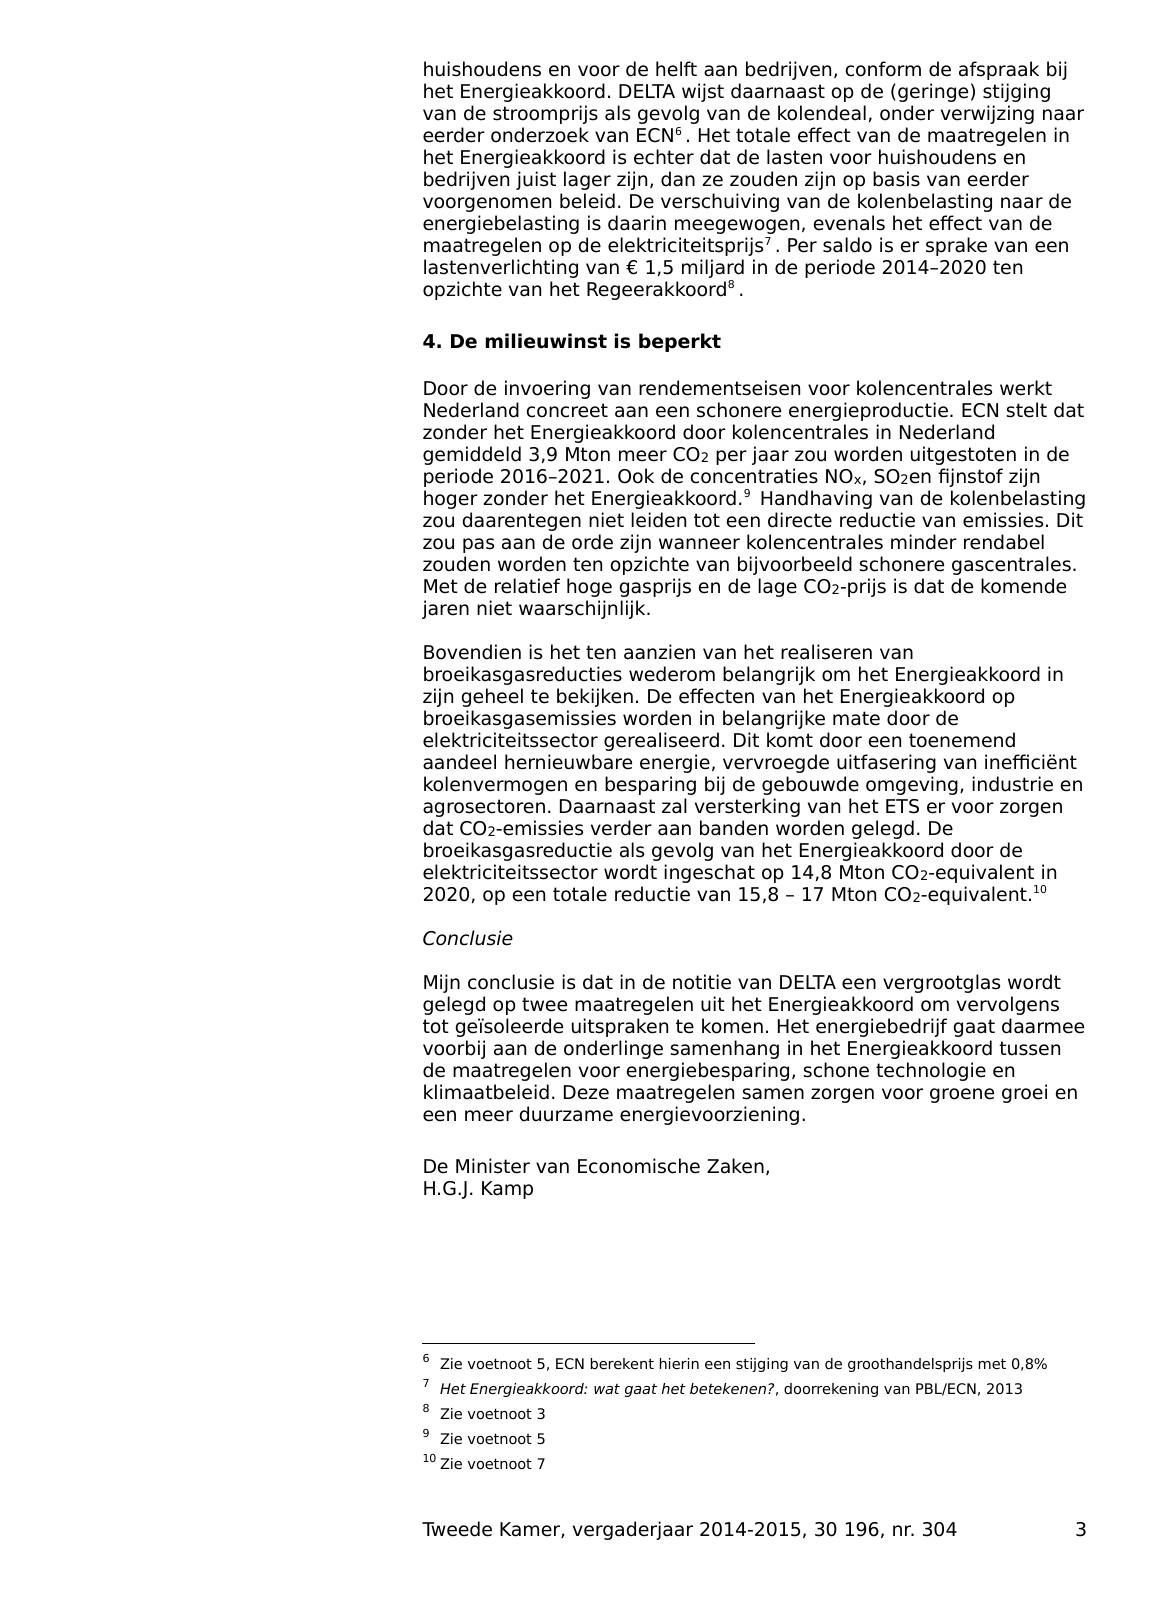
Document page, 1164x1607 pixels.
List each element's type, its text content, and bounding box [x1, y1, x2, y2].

text Zie voetnoot 3 [422, 1402, 1087, 1424]
text Mijn conclusie is dat in de notitie van DELTA een vergrootglas wordt gelegd op twee maatregelen uit het Energieakkoord om vervolgens tot geïsoleerde uitspraken te komen. Het energiebedrijf gaat daarmee voorbij aan de onderlinge samenhang in het Energieakkoord tussen de maatregelen voor energiebesparing, schone technologie en klimaatbeleid. Deze maatregelen samen zorgen voor groene groei en een meer duurzame energievoorziening. [422, 972, 1087, 1126]
subtitle Conclusie [422, 928, 1087, 950]
text Zie voetnoot 5, ECN berekent hierin een stijging van de groothandelsprijs met 0,8% [422, 1352, 1087, 1374]
text huishoudens en voor de helft aan bedrijven, conform de afspraak bij het Energieakkoord. DELTA wijst daarnaast op de (geringe) stijging van de stroomprijs als gevolg van de kolendeal, onder verwijzing naar eerder onderzoek van ECN. Het totale effect van de maatregelen in het Energieakkoord is echter dat de lasten voor huishoudens en bedrijven juist lager zijn, dan ze zouden zijn op basis van eerder voorgenomen beleid. De verschuiving van de kolenbelasting naar de energiebelasting is daarin meegewogen, evenals het effect van de maatregelen op de elektriciteitsprijs. Per saldo is er sprake van een lastenverlichting van € 1,5 miljard in de periode 2014–2020 ten opzichte van het Regeerakkoord. [422, 59, 1087, 301]
text De Minister van Economische Zaken, H.G.J. Kamp [422, 1156, 1087, 1200]
text Bovendien is het ten aanzien van het realiseren van broeikasgasreducties wederom belangrijk om het Energieakkoord in zijn geheel te bekijken. De effecten van het Energieakkoord op broeikasgasemissies worden in belangrijke mate door de elektriciteitssector gerealiseerd. Dit komt door een toenemend aandeel hernieuwbare energie, vervroegde uitfasering van inefficiënt kolenvermogen en besparing bij de gebouwde omgeving, industrie en agrosectoren. Daarnaast zal versterking van het ETS er voor zorgen dat CO2-emissies verder aan banden worden gelegd. De broeikasgasreductie als gevolg van het Energieakkoord door de elektriciteitssector wordt ingeschat op 14,8 Mton CO2-equivalent in 2020, op een totale reductie van 15,8 – 17 Mton CO2-equivalent. [422, 642, 1087, 906]
text Zie voetnoot 7 [422, 1452, 1087, 1474]
subtitle 4. De milieuwinst is beperkt [422, 331, 1087, 353]
text Zie voetnoot 5 [422, 1427, 1087, 1449]
text Het Energieakkoord: wat gaat het betekenen?, doorrekening van PBL/ECN, 2013 [422, 1377, 1087, 1399]
text Door de invoering van rendementseisen voor kolencentrales werkt Nederland concreet aan een schonere energieproductie. ECN stelt dat zonder het Energieakkoord door kolencentrales in Nederland gemiddeld 3,9 Mton meer CO2 per jaar zou worden uitgestoten in de periode 2016–2021. Ook de concentraties NOx, SO2en fijnstof zijn hoger zonder het Energieakkoord. Handhaving van de kolenbelasting zou daarentegen niet leiden tot een directe reductie van emissies. Dit zou pas aan de orde zijn wanneer kolencentrales minder rendabel zouden worden ten opzichte van bijvoorbeeld schonere gascentrales. Met de relatief hoge gasprijs en de lage CO2-prijs is dat de komende jaren niet waarschijnlijk. [422, 378, 1087, 619]
